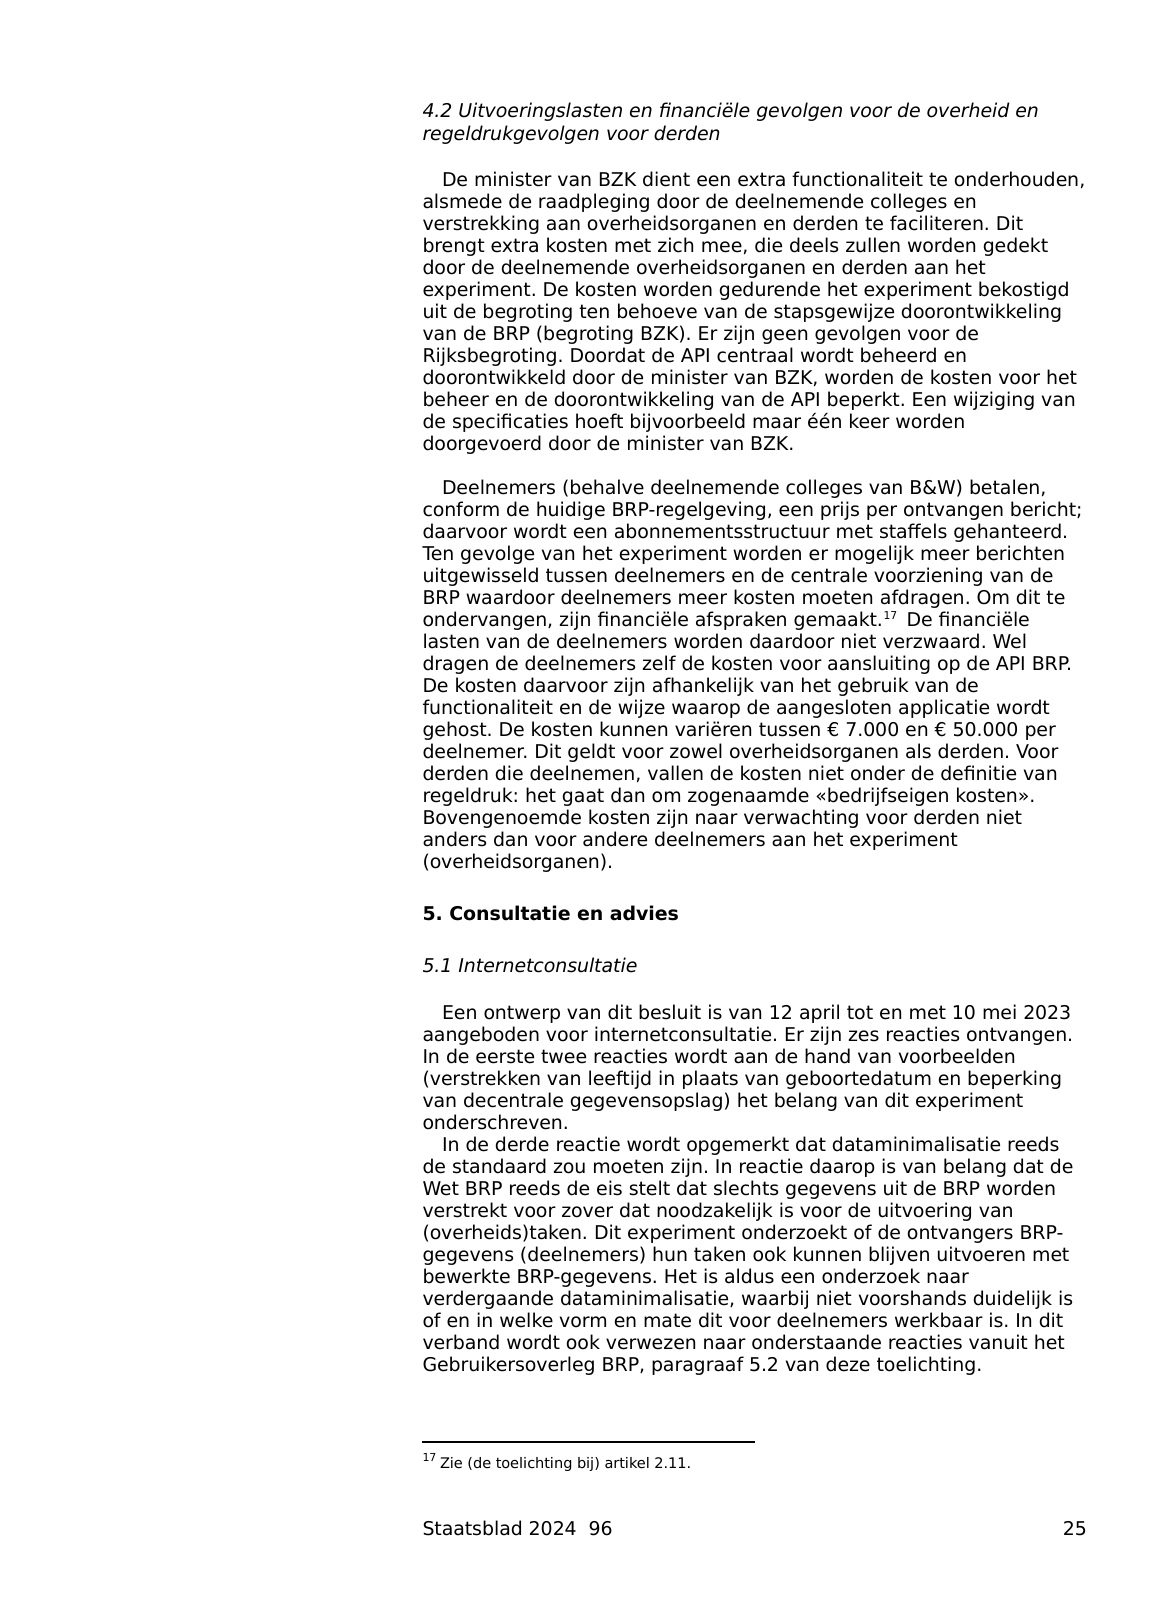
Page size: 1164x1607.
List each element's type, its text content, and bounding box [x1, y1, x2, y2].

subtitle 4.2 Uitvoeringslasten en financiële gevolgen voor de overheid en regeldrukgevolgen voor derden [422, 100, 1087, 144]
subtitle 5.1 Internetconsultatie [422, 955, 1087, 977]
text Deelnemers (behalve deelnemende colleges van B&W) betalen, conform de huidige BRP-regelgeving, een prijs per ontvangen bericht; daarvoor wordt een abonnementsstructuur met staffels gehanteerd. Ten gevolge van het experiment worden er mogelijk meer berichten uitgewisseld tussen deelnemers en de centrale voorziening van de BRP waardoor deelnemers meer kosten moeten afdragen. Om dit te ondervangen, zijn financiële afspraken gemaakt. De financiële lasten van de deelnemers worden daardoor niet verzwaard. Wel dragen de deelnemers zelf de kosten voor aansluiting op de API BRP. De kosten daarvoor zijn afhankelijk van het gebruik van de functionaliteit en de wijze waarop de aangesloten applicatie wordt gehost. De kosten kunnen variëren tussen € 7.000 en € 50.000 per deelnemer. Dit geldt voor zowel overheidsorganen als derden. Voor derden die deelnemen, vallen de kosten niet onder de definitie van regeldruk: het gaat dan om zogenaamde «bedrijfseigen kosten». Bovengenoemde kosten zijn naar verwachting voor derden niet anders dan voor andere deelnemers aan het experiment (overheidsorganen). [422, 477, 1087, 873]
text Een ontwerp van dit besluit is van 12 april tot en met 10 mei 2023 aangeboden voor internetconsultatie. Er zijn zes reacties ontvangen. In de eerste twee reacties wordt aan de hand van voorbeelden (verstrekken van leeftijd in plaats van geboortedatum en beperking van decentrale gegevensopslag) het belang van dit experiment onderschreven. [422, 1002, 1087, 1134]
subtitle 5. Consultatie en advies [422, 903, 1087, 925]
text De minister van BZK dient een extra functionaliteit te onderhouden, alsmede de raadpleging door de deelnemende colleges en verstrekking aan overheidsorganen en derden te faciliteren. Dit brengt extra kosten met zich mee, die deels zullen worden gedekt door de deelnemende overheidsorganen en derden aan het experiment. De kosten worden gedurende het experiment bekostigd uit de begroting ten behoeve van de stapsgewijze doorontwikkeling van de BRP (begroting BZK). Er zijn geen gevolgen voor de Rijksbegroting. Doordat de API centraal wordt beheerd en doorontwikkeld door de minister van BZK, worden de kosten voor het beheer en de doorontwikkeling van de API beperkt. Een wijziging van de specificaties hoeft bijvoorbeeld maar één keer worden doorgevoerd door de minister van BZK. [422, 169, 1087, 455]
text Zie (de toelichting bij) artikel 2.11. [422, 1451, 1087, 1473]
text In de derde reactie wordt opgemerkt dat dataminimalisatie reeds de standaard zou moeten zijn. In reactie daarop is van belang dat de Wet BRP reeds de eis stelt dat slechts gegevens uit de BRP worden verstrekt voor zover dat noodzakelijk is voor de uitvoering van (overheids)taken. Dit experiment onderzoekt of de ontvangers BRP-gegevens (deelnemers) hun taken ook kunnen blijven uitvoeren met bewerkte BRP-gegevens. Het is aldus een onderzoek naar verdergaande dataminimalisatie, waarbij niet voorshands duidelijk is of en in welke vorm en mate dit voor deelnemers werkbaar is. In dit verband wordt ook verwezen naar onderstaande reacties vanuit het Gebruikersoverleg BRP, paragraaf 5.2 van deze toelichting. [422, 1134, 1087, 1376]
